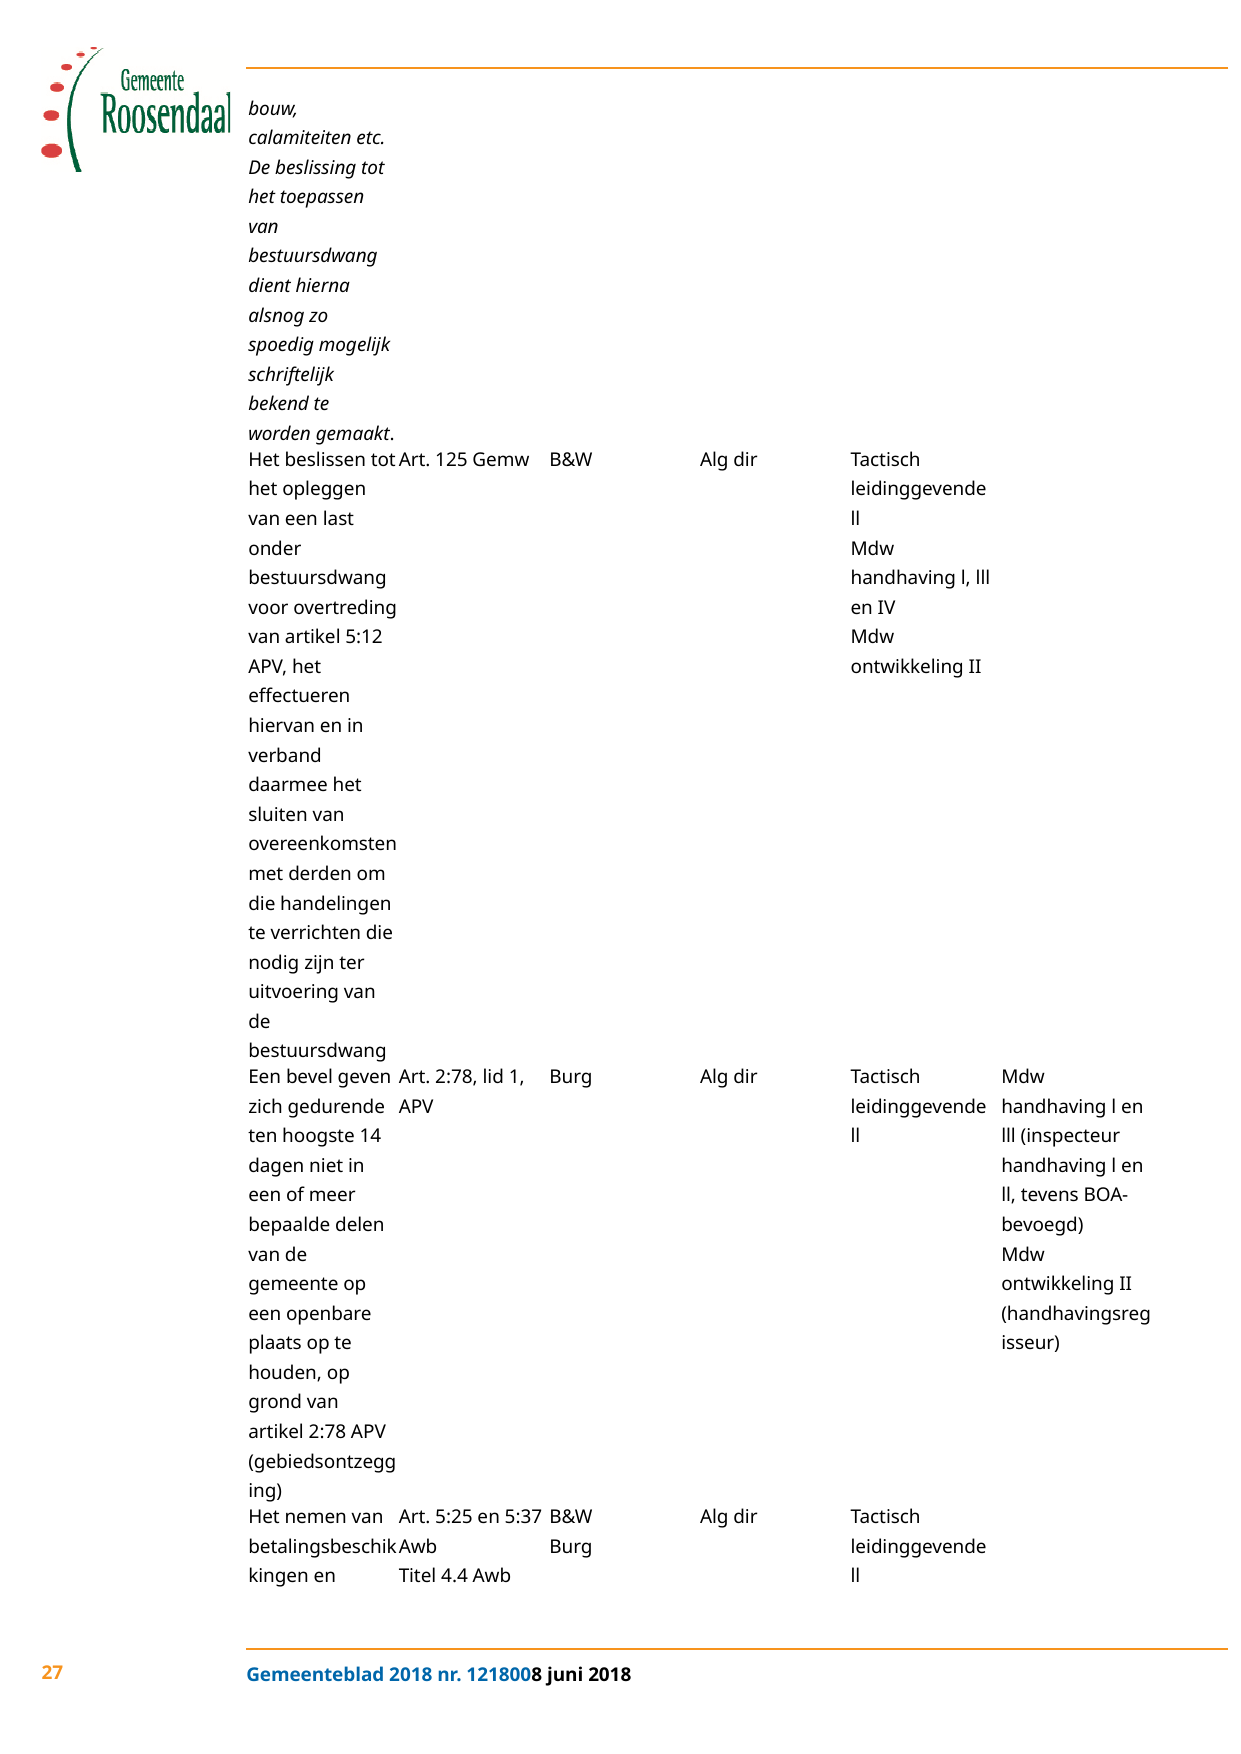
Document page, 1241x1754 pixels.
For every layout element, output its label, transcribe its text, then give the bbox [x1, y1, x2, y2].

table_cell Een bevel geven zich gedurende ten hoogste 14 dagen niet in een of meer bepaalde delen van de gemeente op een openbare plaats op te houden, op grond van artikel 2:78 APV (gebiedsontzegging) [248, 1063, 398, 1503]
table_cell Art. 2:78, lid 1, APV [399, 1063, 549, 1503]
picture [41, 47, 231, 172]
table_cell [850, 95, 1001, 446]
table_cell [1001, 95, 1152, 446]
table_cell [1001, 446, 1152, 1063]
table_cell Tactisch leidinggevende ll [850, 1063, 1001, 1503]
table_cell Het nemen van betalingsbeschikkingen en [248, 1503, 398, 1588]
table_cell Het beslissen tot het opleggen van een last onder bestuursdwang voor overtreding van artikel 5:12 APV, het effectueren hiervan en in verband daarmee het sluiten van overeenkomsten met derden om die handelingen te verrichten die nodig zijn ter uitvoering van de bestuursdwang [248, 446, 398, 1063]
table_cell Tactisch leidinggevende ll [850, 1503, 1001, 1588]
table_cell Mdw handhaving l en lll (inspecteur handhaving l en ll, tevens BOA-bevoegd) Mdw ontwikkeling II (handhavingsregisseur) [1001, 1063, 1152, 1503]
table_cell bouw, calamiteiten etc. De beslissing tot het toepassen van bestuursdwang dient hierna alsnog zo spoedig mogelijk schriftelijk bekend te worden gemaakt. [248, 95, 398, 446]
table_cell Tactisch leidinggevende ll Mdw handhaving l, lll en IV Mdw ontwikkeling II [850, 446, 1001, 1063]
table_cell B&W [549, 446, 700, 1063]
table_cell [549, 95, 700, 446]
table_cell Alg dir [700, 1503, 850, 1588]
table_cell [1001, 1503, 1152, 1588]
table_cell Art. 5:25 en 5:37 Awb Titel 4.4 Awb [399, 1503, 549, 1588]
table_cell Art. 125 Gemw [399, 446, 549, 1063]
table_cell [399, 95, 549, 446]
table_cell Alg dir [700, 446, 850, 1063]
table_cell Alg dir [700, 1063, 850, 1503]
table_cell Burg [549, 1063, 700, 1503]
table_cell [700, 95, 850, 446]
table_cell B&W Burg [549, 1503, 700, 1588]
